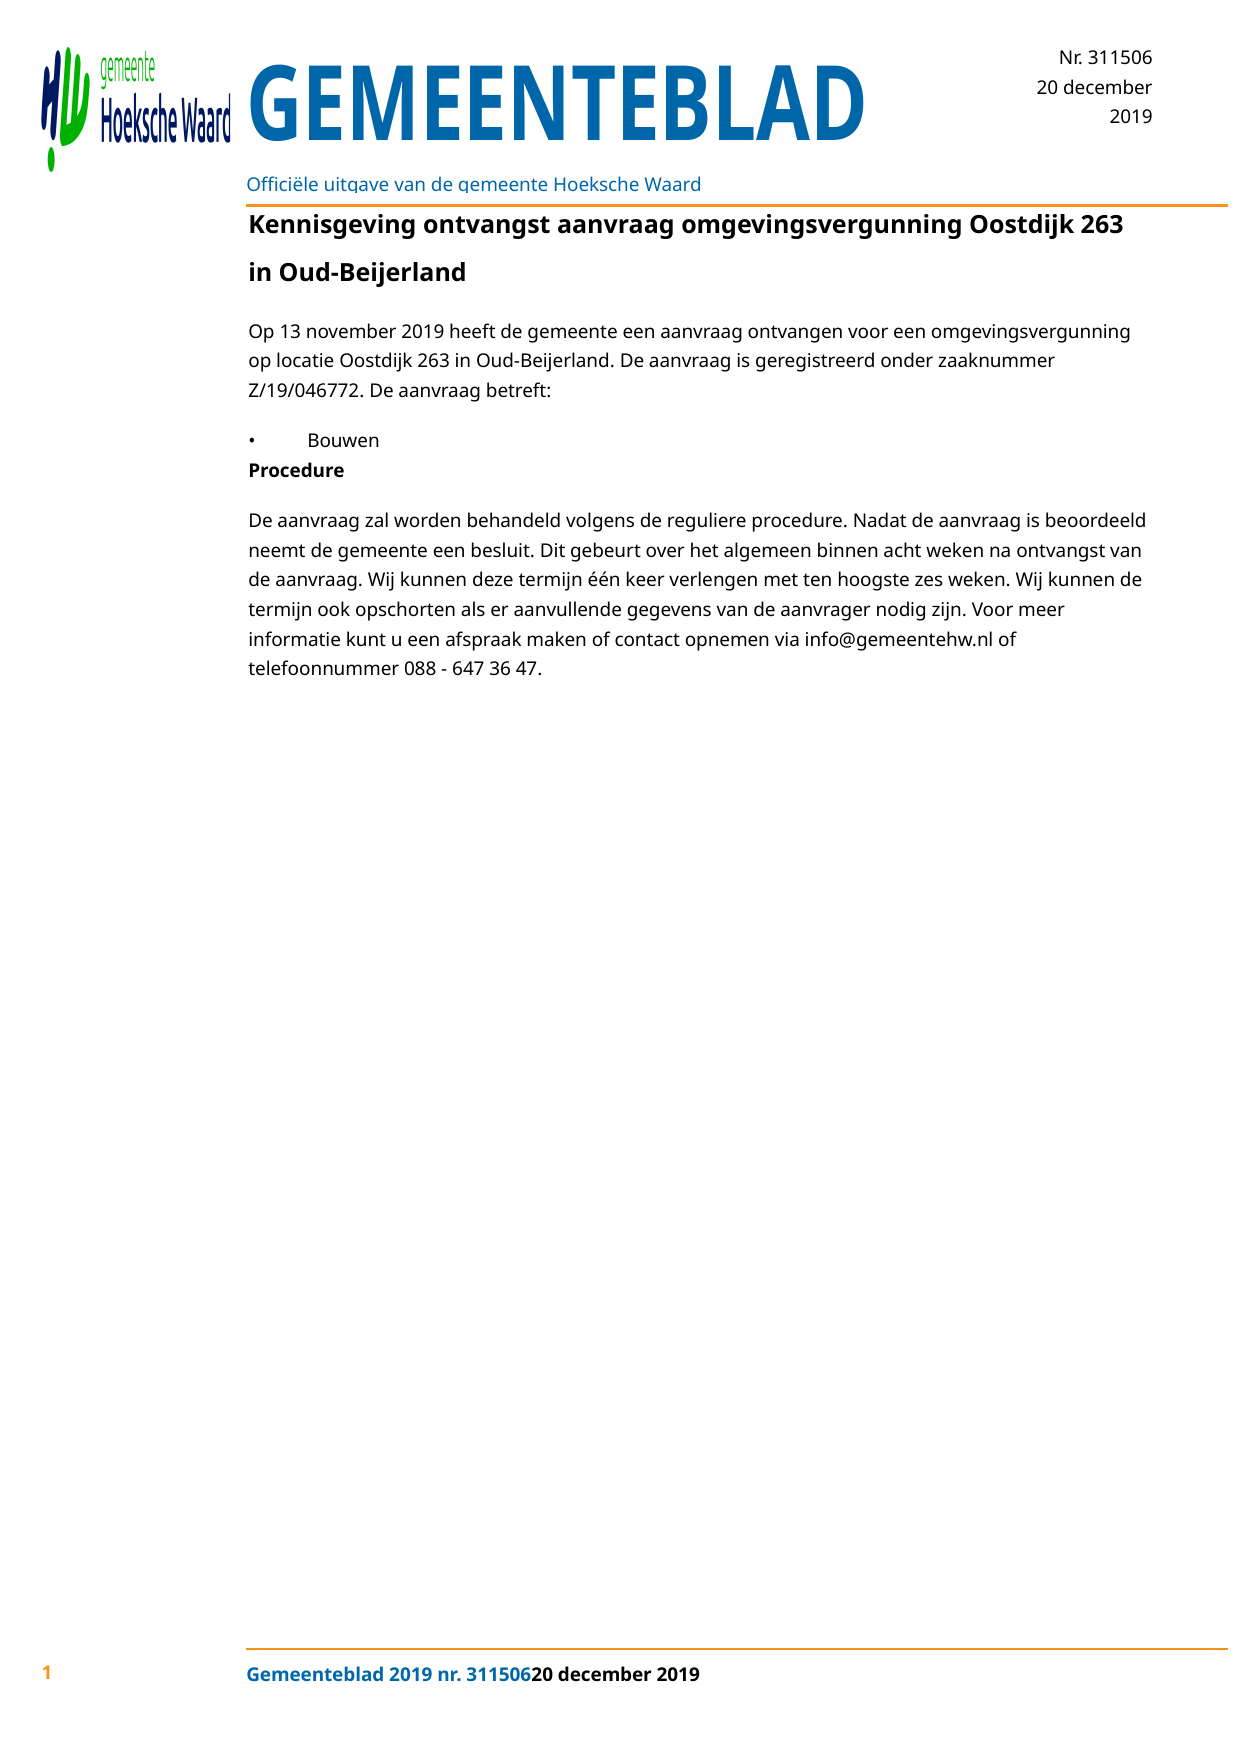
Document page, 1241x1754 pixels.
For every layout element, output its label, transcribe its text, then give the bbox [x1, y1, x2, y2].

text Procedure [248, 457, 1152, 483]
text De aanvraag zal worden behandeld volgens de reguliere procedure. Nadat de aanvraag is beoordeeld neemt de gemeente een besluit. Dit gebeurt over het algemeen binnen acht weken na ontvangst van de aanvraag. Wij kunnen deze termijn één keer verlengen met ten hoogste zes weken. Wij kunnen de termijn ook opschorten als er aanvullende gegevens van de aanvrager nodig zijn. Voor meer informatie kunt u een afspraak maken of contact opnemen via info@gemeentehw.nl of telefoonnummer 088 - 647 36 47. [248, 507, 1152, 681]
text Op 13 november 2019 heeft de gemeente een aanvraag ontvangen voor een omgevingsvergunning op locatie Oostdijk 263 in Oud-Beijerland. De aanvraag is geregistreerd onder zaaknummer Z/19/046772. De aanvraag betreft: [248, 318, 1152, 403]
text Kennisgeving ontvangst aanvraag omgevingsvergunning Oostdijk 263 in Oud-Beijerland [248, 207, 1152, 288]
picture [41, 47, 231, 172]
list Bouwen [248, 427, 1152, 453]
